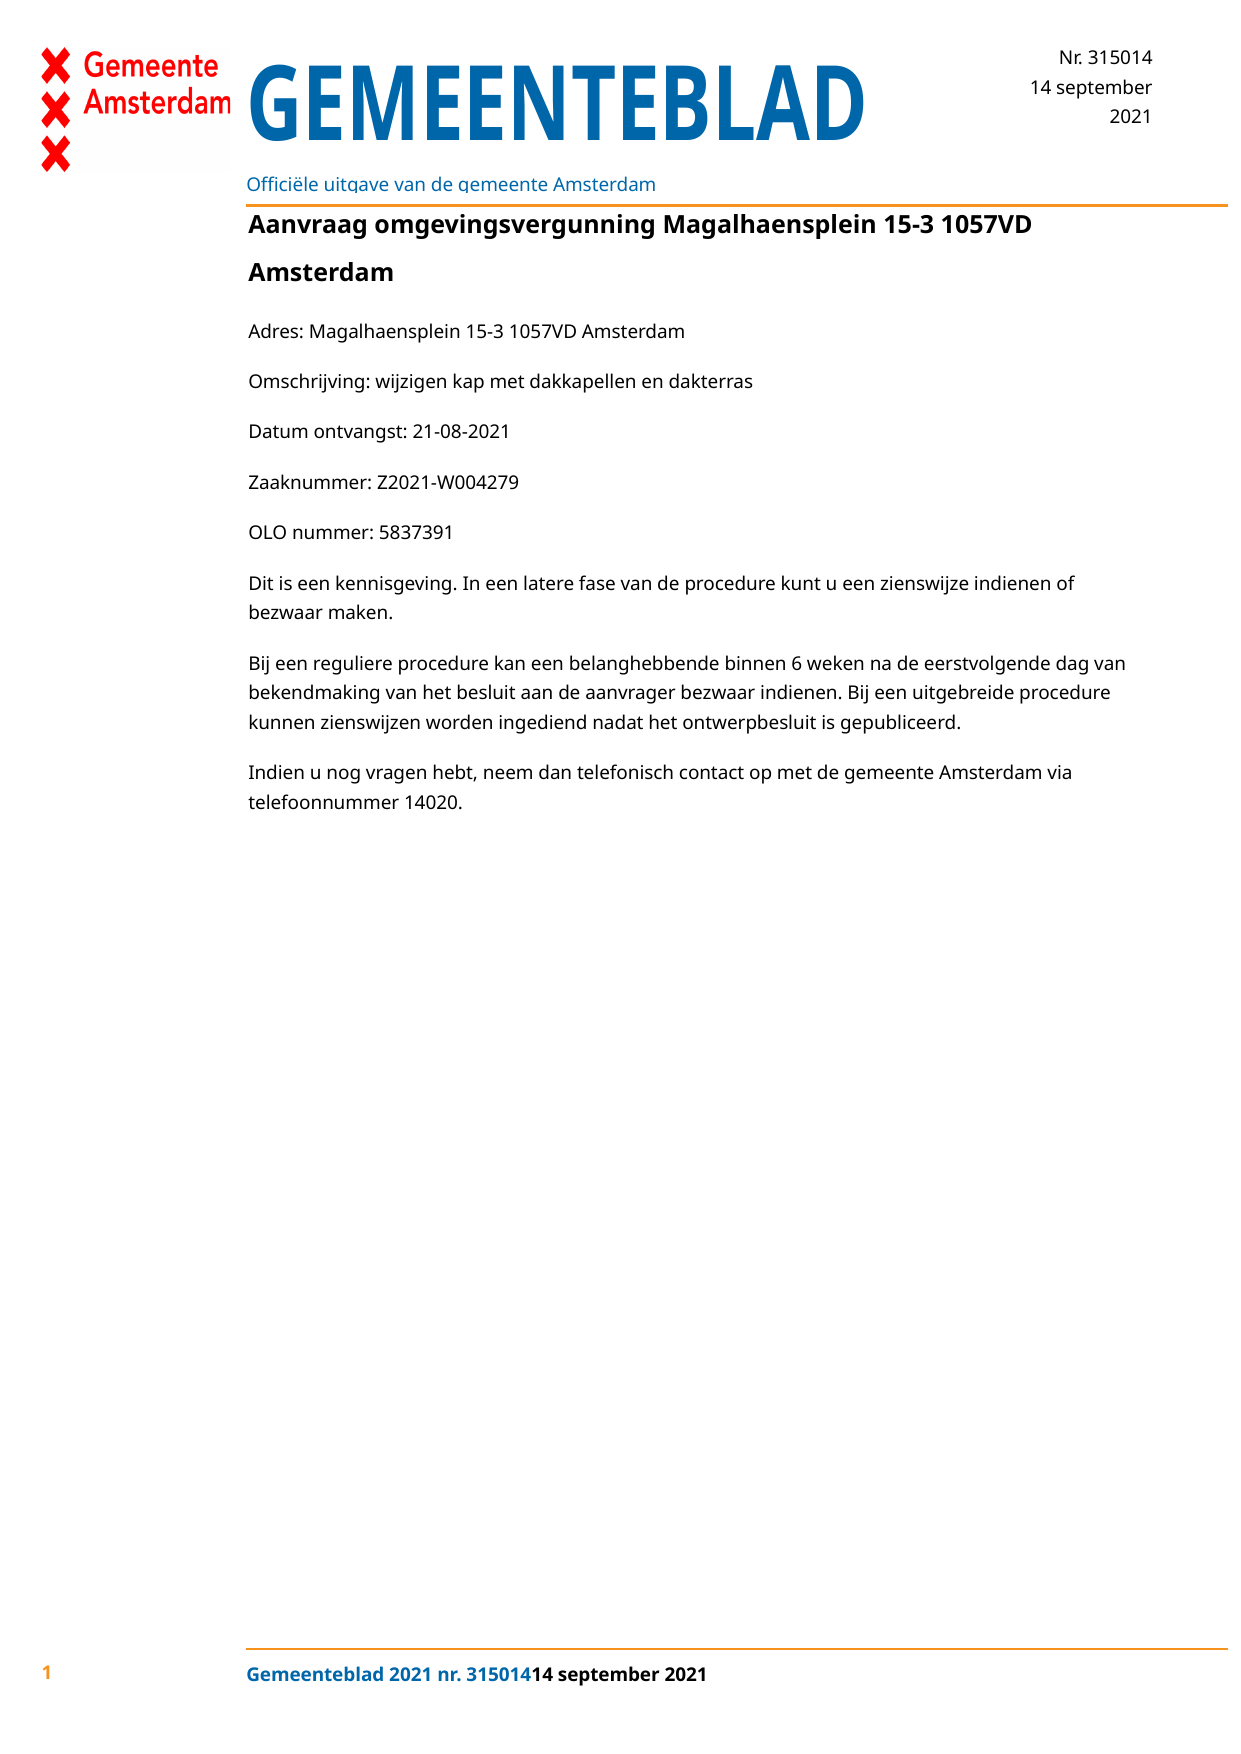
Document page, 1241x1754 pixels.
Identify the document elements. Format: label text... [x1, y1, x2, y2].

text Bij een reguliere procedure kan een belanghebbende binnen 6 weken na de eerstvolgende dag van bekendmaking van het besluit aan de aanvrager bezwaar indienen. Bij een uitgebreide procedure kunnen zienswijzen worden ingediend nadat het ontwerpbesluit is gepubliceerd. [248, 650, 1152, 735]
text Adres: Magalhaensplein 15-3 1057VD Amsterdam [248, 318, 1152, 344]
picture [41, 47, 231, 172]
text Dit is een kennisgeving. In een latere fase van de procedure kunt u een zienswijze indienen of bezwaar maken. [248, 570, 1152, 625]
text Indien u nog vragen hebt, neem dan telefonisch contact op met de gemeente Amsterdam via telefoonnummer 14020. [248, 759, 1152, 815]
text Datum ontvangst: 21-08-2021 [248, 419, 1152, 444]
text Omschrijving: wijzigen kap met dakkapellen en dakterras [248, 368, 1152, 394]
text Aanvraag omgevingsvergunning Magalhaensplein 15-3 1057VD Amsterdam [248, 207, 1152, 288]
text Zaaknummer: Z2021-W004279 [248, 469, 1152, 495]
text OLO nummer: 5837391 [248, 519, 1152, 545]
